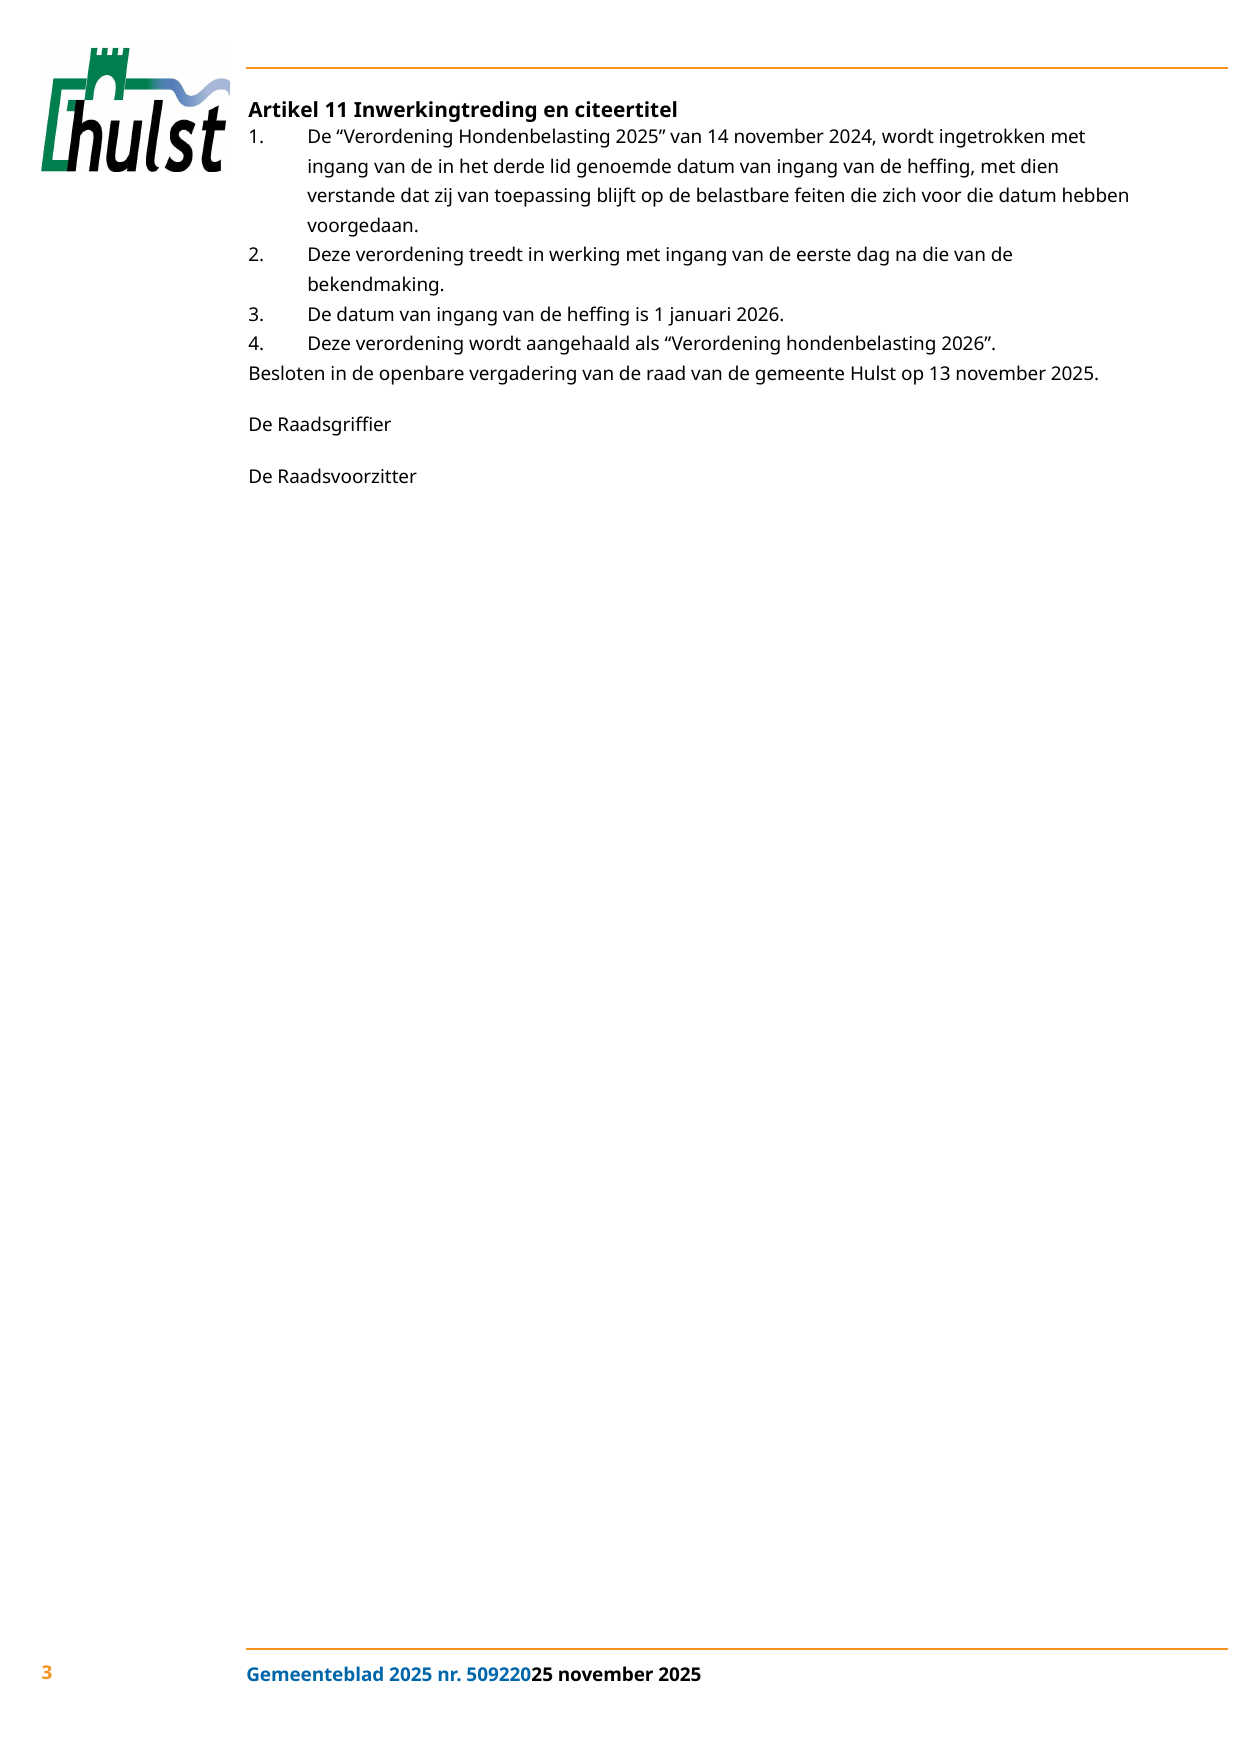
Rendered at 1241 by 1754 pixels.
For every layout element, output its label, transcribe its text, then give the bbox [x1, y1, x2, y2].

picture [41, 47, 231, 172]
list Deze verordening treedt in werking met ingang van de eerste dag na die van de bekendmaking. [248, 242, 1152, 297]
text De Raadsvoorzitter [248, 463, 1152, 488]
list De datum van ingang van de heffing is 1 januari 2026. [248, 301, 1152, 326]
list De “Verordening Hondenbelasting 2025” van 14 november 2024, wordt ingetrokken met ingang van de in het derde lid genoemde datum van ingang van de heffing, met dien verstande dat zij van toepassing blijft op de belastbare feiten die zich voor die datum hebben voorgedaan. [248, 123, 1152, 238]
text Besloten in de openbare vergadering van de raad van de gemeente Hulst op 13 november 2025. [248, 360, 1152, 386]
list Deze verordening wordt aangehaald als “Verordening hondenbelasting 2026”. [248, 330, 1152, 356]
text Artikel 11 Inwerkingtreding en citeertitel [248, 95, 1152, 123]
text De Raadsgriffier [248, 411, 1152, 437]
